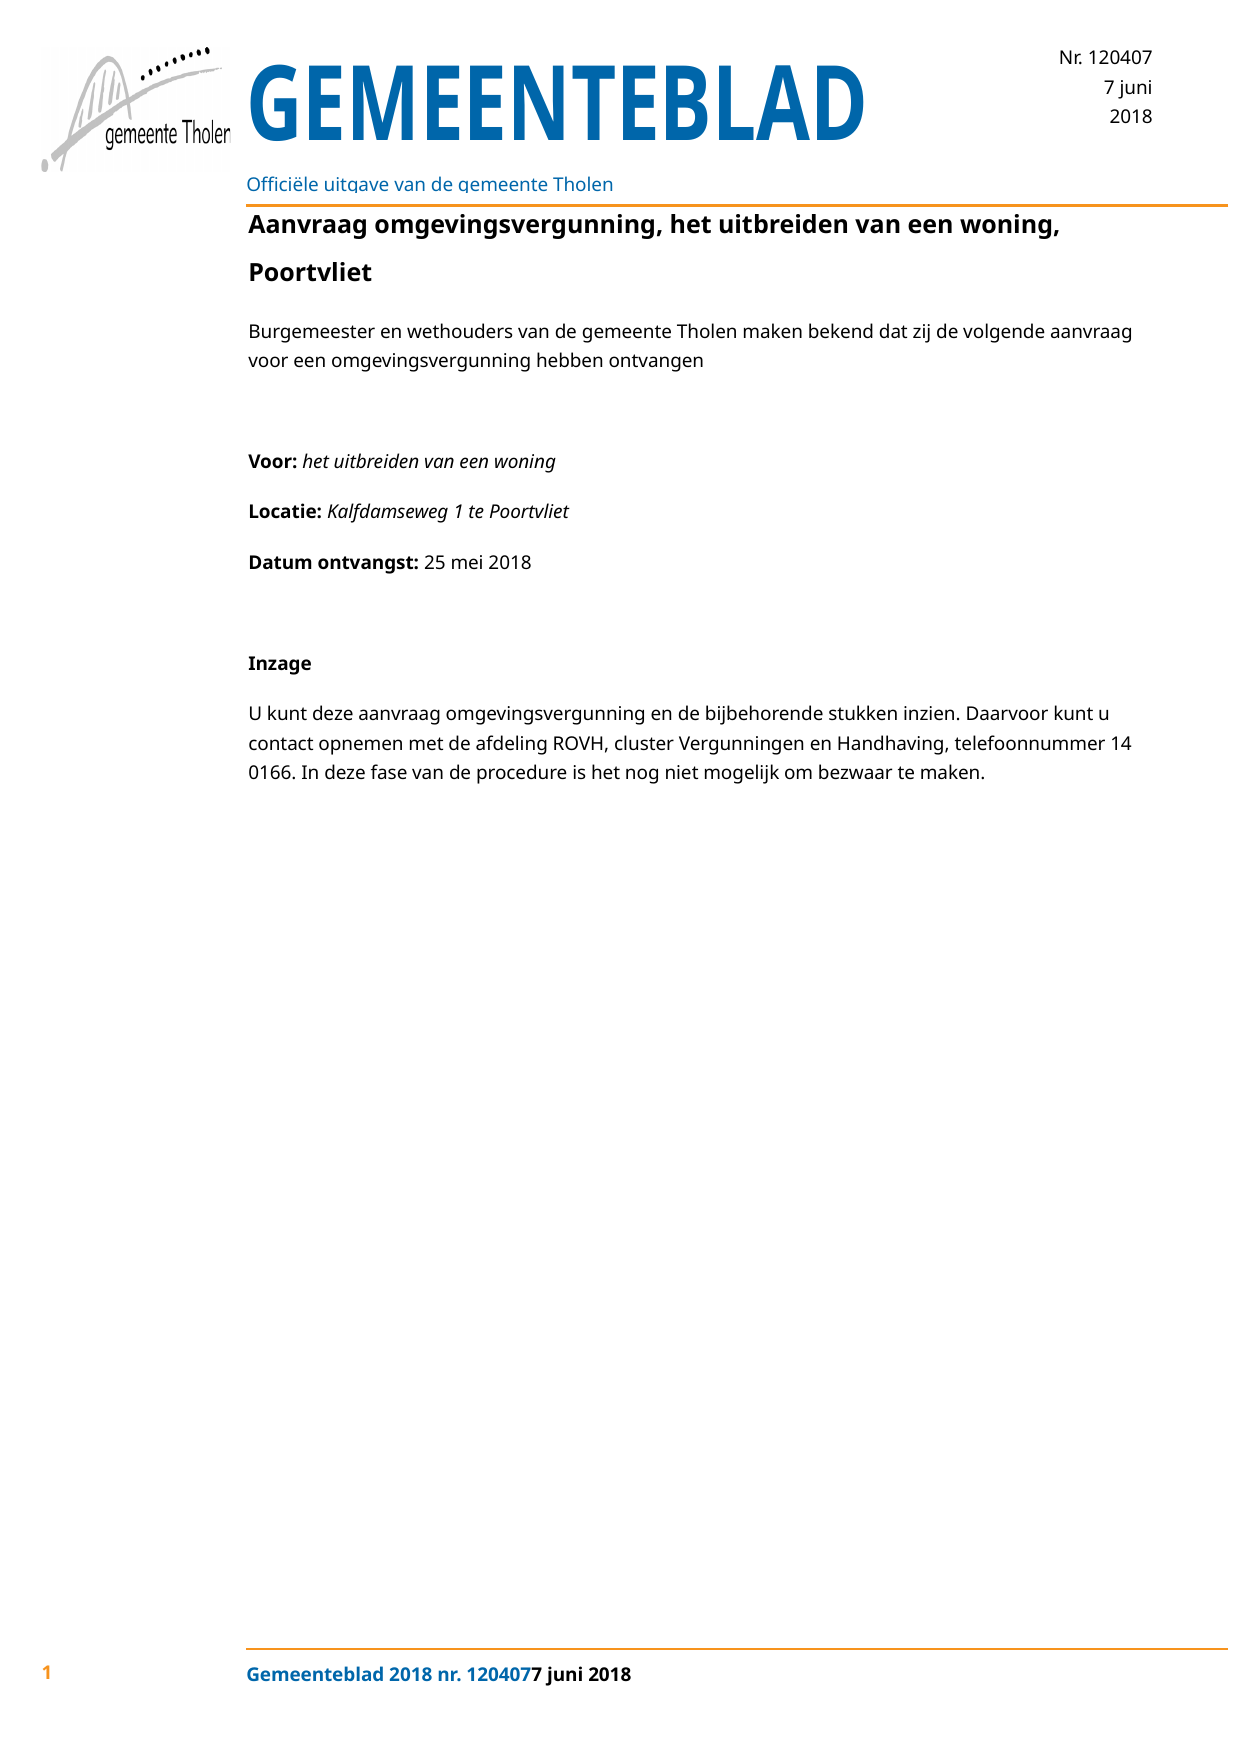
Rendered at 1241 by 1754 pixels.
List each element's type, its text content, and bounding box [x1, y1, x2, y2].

text Datum ontvangst: 25 mei 2018 [248, 549, 1152, 575]
picture [41, 47, 231, 172]
text Locatie: Kalfdamseweg 1 te Poortvliet [248, 499, 1152, 524]
text Voor: het uitbreiden van een woning [248, 448, 1152, 474]
text Burgemeester en wethouders van de gemeente Tholen maken bekend dat zij de volgende aanvraag voor een omgevingsvergunning hebben ontvangen [248, 318, 1152, 373]
text U kunt deze aanvraag omgevingsvergunning en de bijbehorende stukken inzien. Daarvoor kunt u contact opnemen met de afdeling ROVH, cluster Vergunningen en Handhaving, telefoonnummer 14 0166. In deze fase van de procedure is het nog niet mogelijk om bezwaar te maken. [248, 700, 1152, 785]
text Aanvraag omgevingsvergunning, het uitbreiden van een woning, Poortvliet [248, 207, 1152, 288]
text Inzage [248, 650, 1152, 676]
